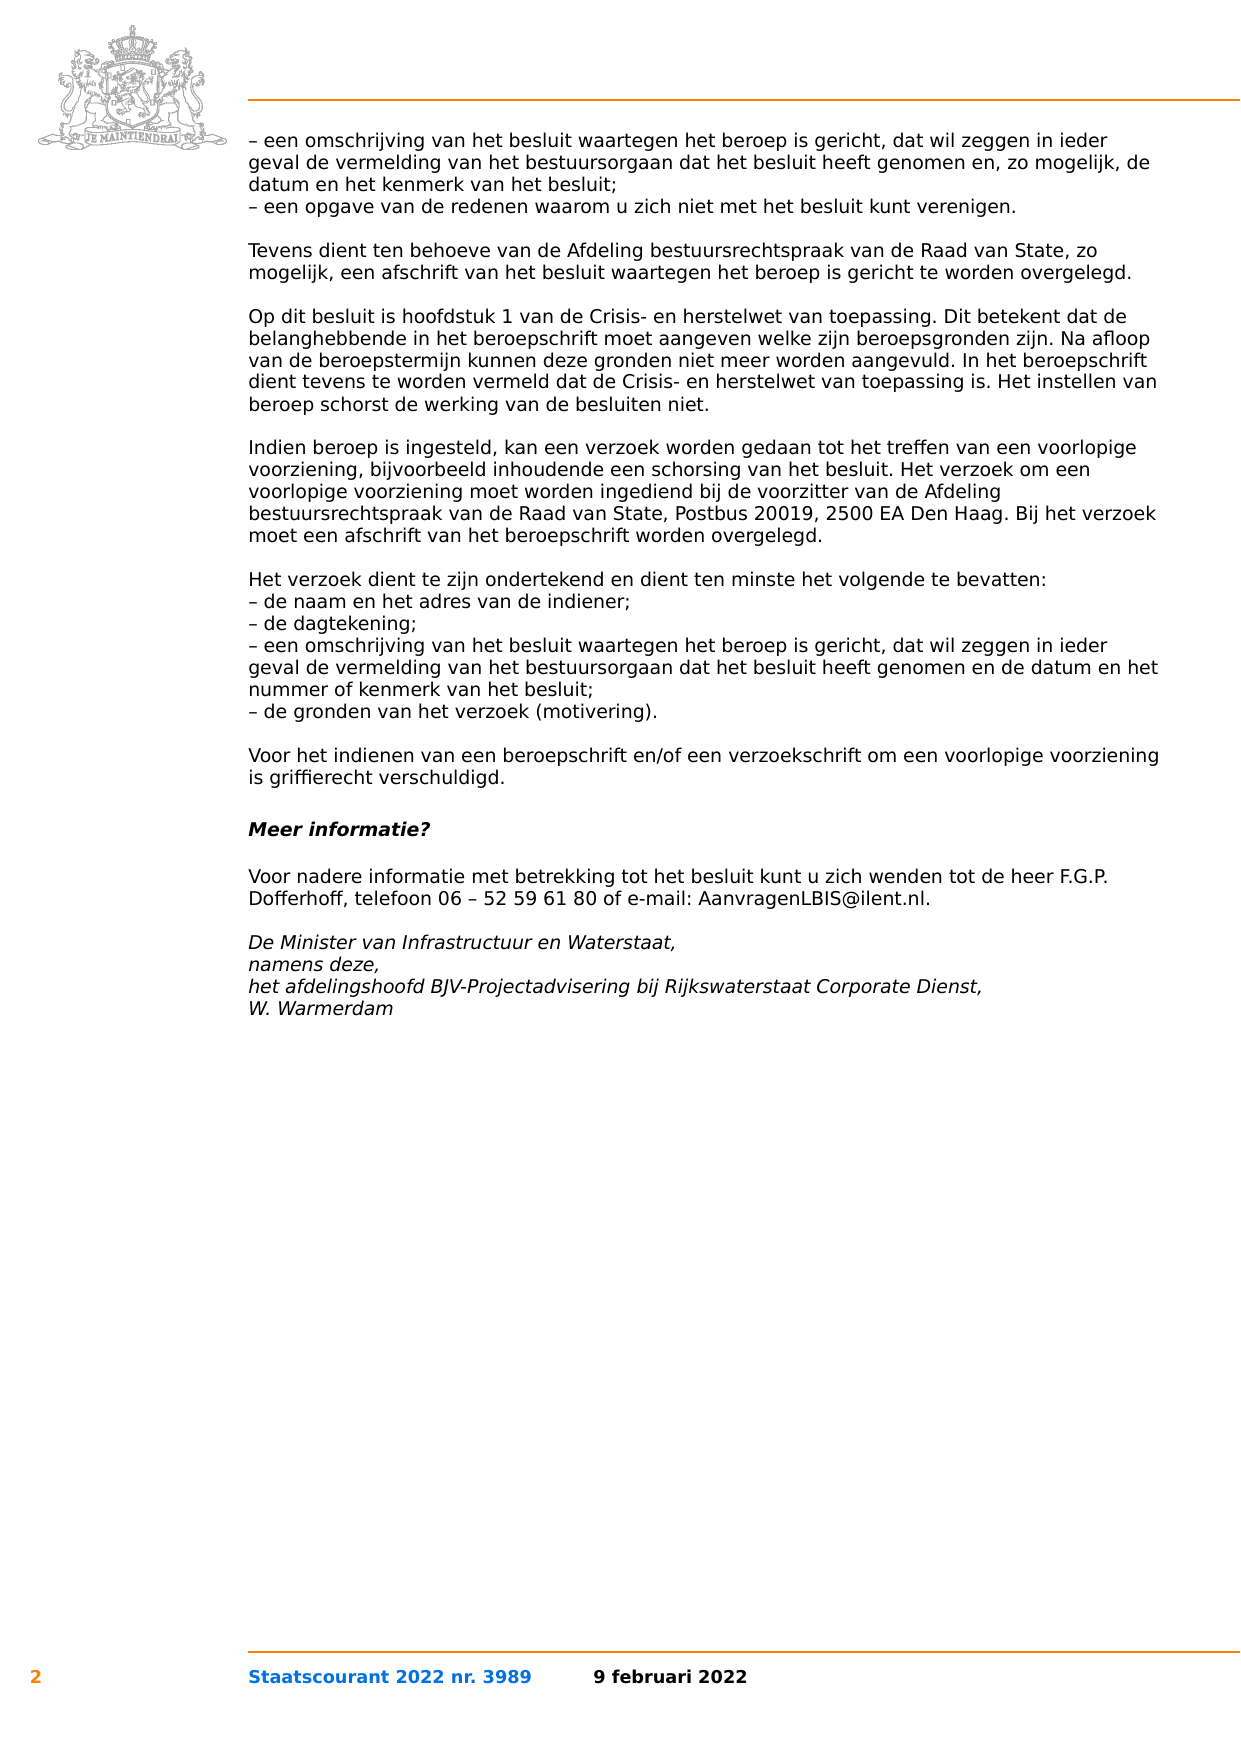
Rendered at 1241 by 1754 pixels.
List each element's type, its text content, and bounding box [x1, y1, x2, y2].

text Op dit besluit is hoofdstuk 1 van de Crisis- en herstelwet van toepassing. Dit betekent dat de belanghebbende in het beroepschrift moet aangeven welke zijn beroepsgronden zijn. Na afloop van de beroepstermijn kunnen deze gronden niet meer worden aangevuld. In het beroepschrift dient tevens te worden vermeld dat de Crisis- en herstelwet van toepassing is. Het instellen van beroep schorst de werking van de besluiten niet. [248, 306, 1163, 415]
text – een omschrijving van het besluit waartegen het beroep is gericht, dat wil zeggen in ieder geval de vermelding van het bestuursorgaan dat het besluit heeft genomen en, zo mogelijk, de datum en het kenmerk van het besluit; [248, 130, 1163, 196]
text De Minister van Infrastructuur en Waterstaat, namens deze, het afdelingshoofd BJV-Projectadvisering bij Rijkswaterstaat Corporate Dienst, W. Warmerdam [248, 932, 1163, 1019]
text Het verzoek dient te zijn ondertekend en dient ten minste het volgende te bevatten: [248, 569, 1163, 591]
text Indien beroep is ingesteld, kan een verzoek worden gedaan tot het treffen van een voorlopige voorziening, bijvoorbeeld inhoudende een schorsing van het besluit. Het verzoek om een voorlopige voorziening moet worden ingediend bij de voorzitter van de Afdeling bestuursrechtspraak van de Raad van State, Postbus 20019, 2500 EA Den Haag. Bij het verzoek moet een afschrift van het beroepschrift worden overgelegd. [248, 437, 1163, 547]
subtitle Meer informatie? [248, 819, 1163, 841]
text – een opgave van de redenen waarom u zich niet met het besluit kunt verenigen. [248, 196, 1163, 218]
picture [38, 25, 227, 150]
text – een omschrijving van het besluit waartegen het beroep is gericht, dat wil zeggen in ieder geval de vermelding van het bestuursorgaan dat het besluit heeft genomen en de datum en het nummer of kenmerk van het besluit; [248, 635, 1163, 701]
text – de naam en het adres van de indiener; [248, 591, 1163, 613]
text Voor nadere informatie met betrekking tot het besluit kunt u zich wenden tot de heer F.G.P. Dofferhoff, telefoon 06 – 52 59 61 80 of e-mail: AanvragenLBIS@ilent.nl. [248, 866, 1163, 910]
text Tevens dient ten behoeve van de Afdeling bestuursrechtspraak van de Raad van State, zo mogelijk, een afschrift van het besluit waartegen het beroep is gericht te worden overgelegd. [248, 240, 1163, 284]
text Voor het indienen van een beroepschrift en/of een verzoekschrift om een voorlopige voorziening is griffierecht verschuldigd. [248, 745, 1163, 789]
text – de dagtekening; [248, 613, 1163, 635]
text – de gronden van het verzoek (motivering). [248, 701, 1163, 723]
